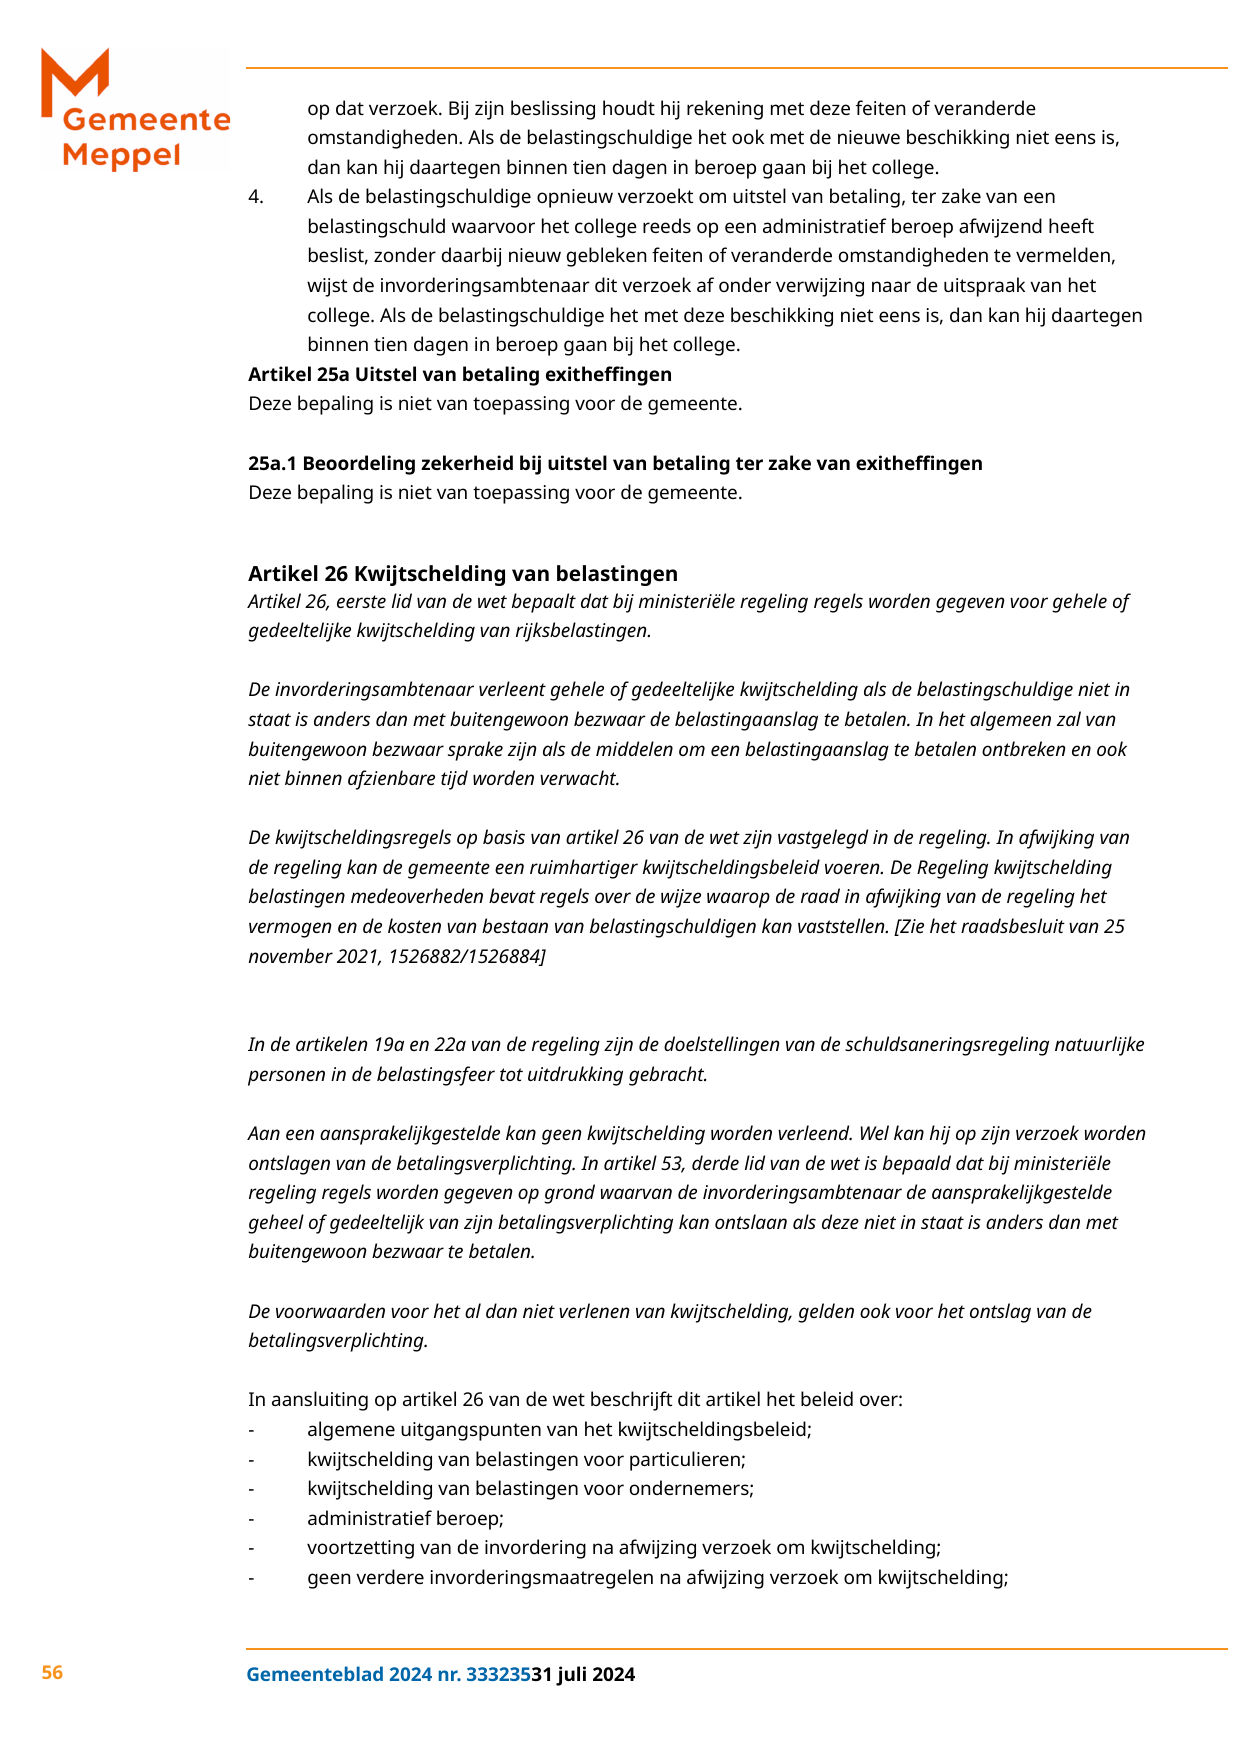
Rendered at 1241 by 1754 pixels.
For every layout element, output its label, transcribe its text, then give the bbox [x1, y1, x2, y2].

text 25a.1 Beoordeling zekerheid bij uitstel van betaling ter zake van exitheffingen [248, 450, 1152, 476]
text In aansluiting op artikel 26 van de wet beschrijft dit artikel het beleid over: [248, 1387, 1152, 1412]
text Artikel 26 Kwijtschelding van belastingen [248, 559, 1152, 588]
text De voorwaarden voor het al dan niet verlenen van kwijtschelding, gelden ook voor het ontslag van de betalingsverplichting. [248, 1298, 1152, 1353]
text De invorderingsambtenaar verleent gehele of gedeeltelijke kwijtschelding als de belastingschuldige niet in staat is anders dan met buitengewoon bezwaar de belastingaanslag te betalen. In het algemeen zal van buitengewoon bezwaar sprake zijn als de middelen om een belastingaanslag te betalen ontbreken en ook niet binnen afzienbare tijd worden verwacht. [248, 677, 1152, 791]
list Als de belastingschuldige opnieuw verzoekt om uitstel van betaling, ter zake van een belastingschuld waarvoor het college reeds op een administratief beroep afwijzend heeft beslist, zonder daarbij nieuw gebleken feiten of veranderde omstandigheden te vermelden, wijst de invorderingsambtenaar dit verzoek af onder verwijzing naar de uitspraak van het college. Als de belastingschuldige het met deze beschikking niet eens is, dan kan hij daartegen binnen tien dagen in beroep gaan bij het college. [248, 183, 1152, 357]
list kwijtschelding van belastingen voor ondernemers; [248, 1475, 1152, 1501]
list administratief beroep; [248, 1505, 1152, 1531]
text Deze bepaling is niet van toepassing voor de gemeente. [248, 391, 1152, 416]
list op dat verzoek. Bij zijn beslissing houdt hij rekening met deze feiten of veranderde omstandigheden. Als de belastingschuldige het ook met de nieuwe beschikking niet eens is, dan kan hij daartegen binnen tien dagen in beroep gaan bij het college. [248, 95, 1152, 180]
text In de artikelen 19a en 22a van de regeling zijn de doelstellingen van de schuldsaneringsregeling natuurlijke personen in de belastingsfeer tot uitdrukking gebracht. [248, 1032, 1152, 1087]
list kwijtschelding van belastingen voor particulieren; [248, 1446, 1152, 1471]
text Artikel 26, eerste lid van de wet bepaalt dat bij ministeriële regeling regels worden gegeven voor gehele of gedeeltelijke kwijtschelding van rijksbelastingen. [248, 588, 1152, 643]
picture [41, 47, 231, 172]
list algemene uitgangspunten van het kwijtscheldingsbeleid; [248, 1416, 1152, 1442]
text Artikel 25a Uitstel van betaling exitheffingen [248, 361, 1152, 387]
list geen verdere invorderingsmaatregelen na afwijzing verzoek om kwijtschelding; [248, 1564, 1152, 1590]
text De kwijtscheldingsregels op basis van artikel 26 van de wet zijn vastgelegd in de regeling. In afwijking van de regeling kan de gemeente een ruimhartiger kwijtscheldingsbeleid voeren. De Regeling kwijtschelding belastingen medeoverheden bevat regels over de wijze waarop de raad in afwijking van de regeling het vermogen en de kosten van bestaan van belastingschuldigen kan vaststellen. [Zie het raadsbesluit van 25 november 2021, 1526882/1526884] [248, 824, 1152, 968]
list voortzetting van de invordering na afwijzing verzoek om kwijtschelding; [248, 1534, 1152, 1560]
text Aan een aansprakelijkgestelde kan geen kwijtschelding worden verleend. Wel kan hij op zijn verzoek worden ontslagen van de betalingsverplichting. In artikel 53, derde lid van de wet is bepaald dat bij ministeriële regeling regels worden gegeven op grond waarvan de invorderingsambtenaar de aansprakelijkgestelde geheel of gedeeltelijk van zijn betalingsverplichting kan ontslaan als deze niet in staat is anders dan met buitengewoon bezwaar te betalen. [248, 1120, 1152, 1264]
text Deze bepaling is niet van toepassing voor de gemeente. [248, 479, 1152, 505]
